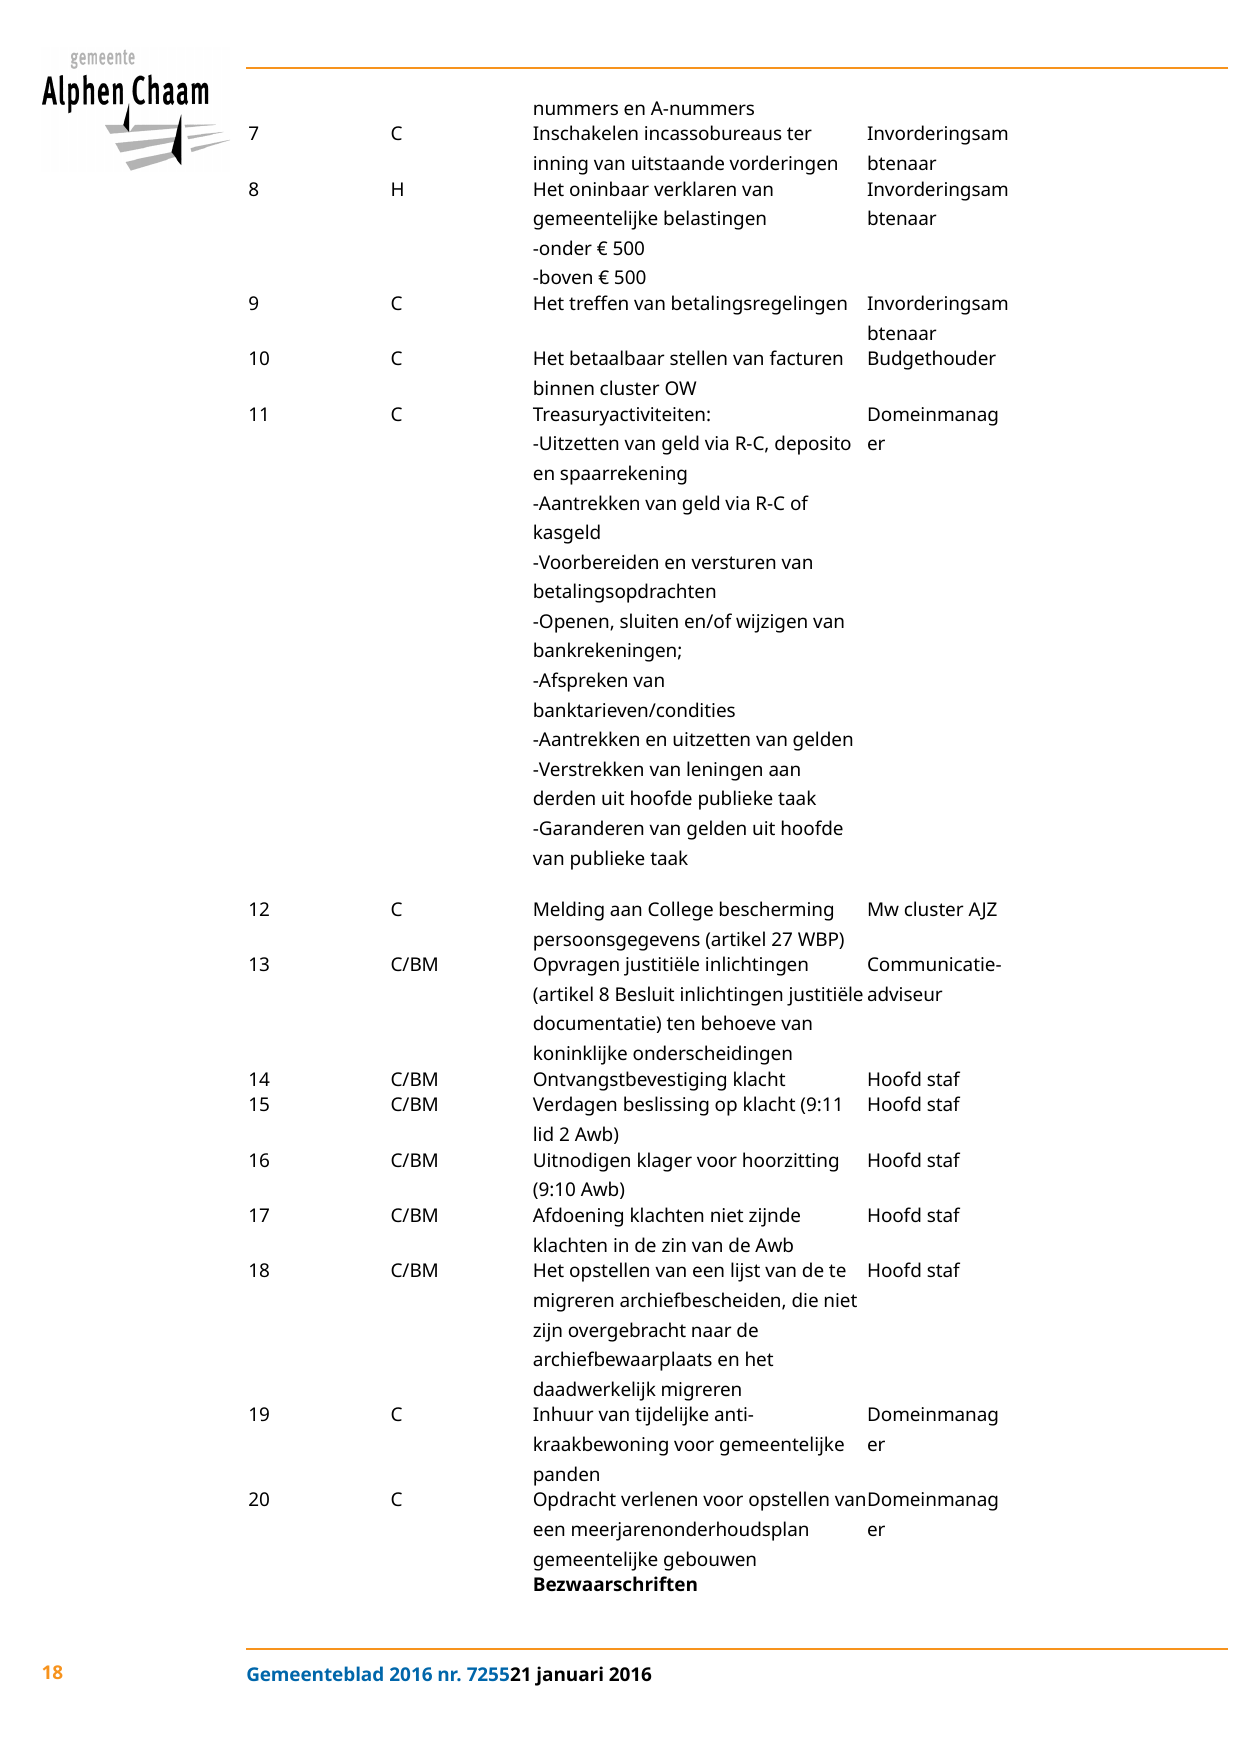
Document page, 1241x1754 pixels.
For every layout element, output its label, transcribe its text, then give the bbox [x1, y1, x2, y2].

table_cell [390, 1571, 533, 1597]
table_cell 13 [248, 951, 390, 1066]
table_cell C [390, 1402, 533, 1487]
table_cell Opdracht verlenen voor opstellen van een meerjarenonderhoudsplan gemeentelijke gebouwen [533, 1487, 867, 1571]
table_cell Het treffen van betalingsregelingen [533, 290, 867, 346]
table_cell [1009, 870, 1152, 896]
table_cell [867, 95, 1009, 121]
table_cell Afdoening klachten niet zijnde klachten in de zin van de Awb [533, 1202, 867, 1258]
table_cell 19 [248, 1402, 390, 1487]
table_cell [390, 95, 533, 121]
table_cell 11 [248, 401, 390, 870]
table_cell [533, 870, 867, 896]
table_cell [1009, 1487, 1152, 1571]
table_cell 15 [248, 1092, 390, 1147]
table_cell [1009, 1147, 1152, 1202]
table_cell Budgethouder [867, 346, 1009, 401]
table_cell C/BM [390, 951, 533, 1066]
table_cell Invorderingsambtenaar [867, 176, 1009, 290]
table_cell Domeinmanager [867, 1487, 1009, 1571]
table_cell [1009, 95, 1152, 121]
table_cell 14 [248, 1066, 390, 1092]
table_cell [1009, 1202, 1152, 1258]
table_cell [1009, 176, 1152, 290]
table_cell Verdagen beslissing op klacht (9:11 lid 2 Awb) [533, 1092, 867, 1147]
table_cell H [390, 176, 533, 290]
table_cell Hoofd staf [867, 1258, 1009, 1402]
table_cell [1009, 1092, 1152, 1147]
table_cell nummers en A-nummers [533, 95, 867, 121]
table_cell 12 [248, 896, 390, 951]
table_cell Hoofd staf [867, 1092, 1009, 1147]
table_cell Inhuur van tijdelijke anti-kraakbewoning voor gemeentelijke panden [533, 1402, 867, 1487]
table_cell Hoofd staf [867, 1066, 1009, 1092]
table_cell Communicatie-adviseur [867, 951, 1009, 1066]
table_cell Hoofd staf [867, 1202, 1009, 1258]
table_cell C/BM [390, 1092, 533, 1147]
table_cell [1009, 1402, 1152, 1487]
table_cell [867, 870, 1009, 896]
table_cell Inschakelen incassobureaus ter inning van uitstaande vorderingen [533, 121, 867, 176]
table_cell [1009, 1066, 1152, 1092]
table_cell [390, 870, 533, 896]
table_cell Melding aan College bescherming persoonsgegevens (artikel 27 WBP) [533, 896, 867, 951]
table_cell C [390, 346, 533, 401]
table_cell 7 [248, 121, 390, 176]
table_cell Het opstellen van een lijst van de te migreren archiefbescheiden, die niet zijn overgebracht naar de archiefbewaarplaats en het daadwerkelijk migreren [533, 1258, 867, 1402]
table_cell Opvragen justitiële inlichtingen (artikel 8 Besluit inlichtingen justitiële documentatie) ten behoeve van koninklijke onderscheidingen [533, 951, 867, 1066]
table_cell Invorderingsambtenaar [867, 121, 1009, 176]
table_cell C [390, 401, 533, 870]
table_cell [1009, 896, 1152, 951]
table_cell C/BM [390, 1147, 533, 1202]
table_cell C/BM [390, 1202, 533, 1258]
table_cell [1009, 121, 1152, 176]
table_cell C [390, 290, 533, 346]
table_cell [248, 95, 390, 121]
table_cell Domeinmanager [867, 1402, 1009, 1487]
table_cell Mw cluster AJZ [867, 896, 1009, 951]
table_cell [1009, 1571, 1152, 1597]
picture [41, 47, 231, 172]
table_cell Het oninbaar verklaren van gemeentelijke belastingen -onder € 500 -boven € 500 [533, 176, 867, 290]
table_cell Ontvangstbevestiging klacht [533, 1066, 867, 1092]
table_cell [1009, 346, 1152, 401]
table_cell Treasuryactiviteiten: -Uitzetten van geld via R-C, deposito en spaarrekening -Aantrekken van geld via R-C of kasgeld -Voorbereiden en versturen van betalingsopdrachten -Openen, sluiten en/of wijzigen van bankrekeningen; -Afspreken van banktarieven/condities -Aantrekken en uitzetten van gelden -Verstrekken van leningen aan derden uit hoofde publieke taak -Garanderen van gelden uit hoofde van publieke taak [533, 401, 867, 870]
table_cell 20 [248, 1487, 390, 1571]
table_cell [1009, 951, 1152, 1066]
table_cell C [390, 121, 533, 176]
table_cell Het betaalbaar stellen van facturen binnen cluster OW [533, 346, 867, 401]
table_cell [1009, 290, 1152, 346]
table_cell [867, 1571, 1009, 1597]
table_cell [248, 870, 390, 896]
table_cell Hoofd staf [867, 1147, 1009, 1202]
table_cell Domeinmanager [867, 401, 1009, 870]
table_cell C [390, 896, 533, 951]
table_cell Uitnodigen klager voor hoorzitting (9:10 Awb) [533, 1147, 867, 1202]
table_cell Bezwaarschriften [533, 1571, 867, 1597]
table_cell C/BM [390, 1066, 533, 1092]
table_cell [1009, 401, 1152, 870]
table_cell 9 [248, 290, 390, 346]
table_cell [248, 1571, 390, 1597]
table_cell 10 [248, 346, 390, 401]
table_cell 8 [248, 176, 390, 290]
table_cell [1009, 1258, 1152, 1402]
table_cell C/BM [390, 1258, 533, 1402]
table_cell 18 [248, 1258, 390, 1402]
table_cell Invorderingsambtenaar [867, 290, 1009, 346]
table_cell 16 [248, 1147, 390, 1202]
table_cell 17 [248, 1202, 390, 1258]
table_cell C [390, 1487, 533, 1571]
